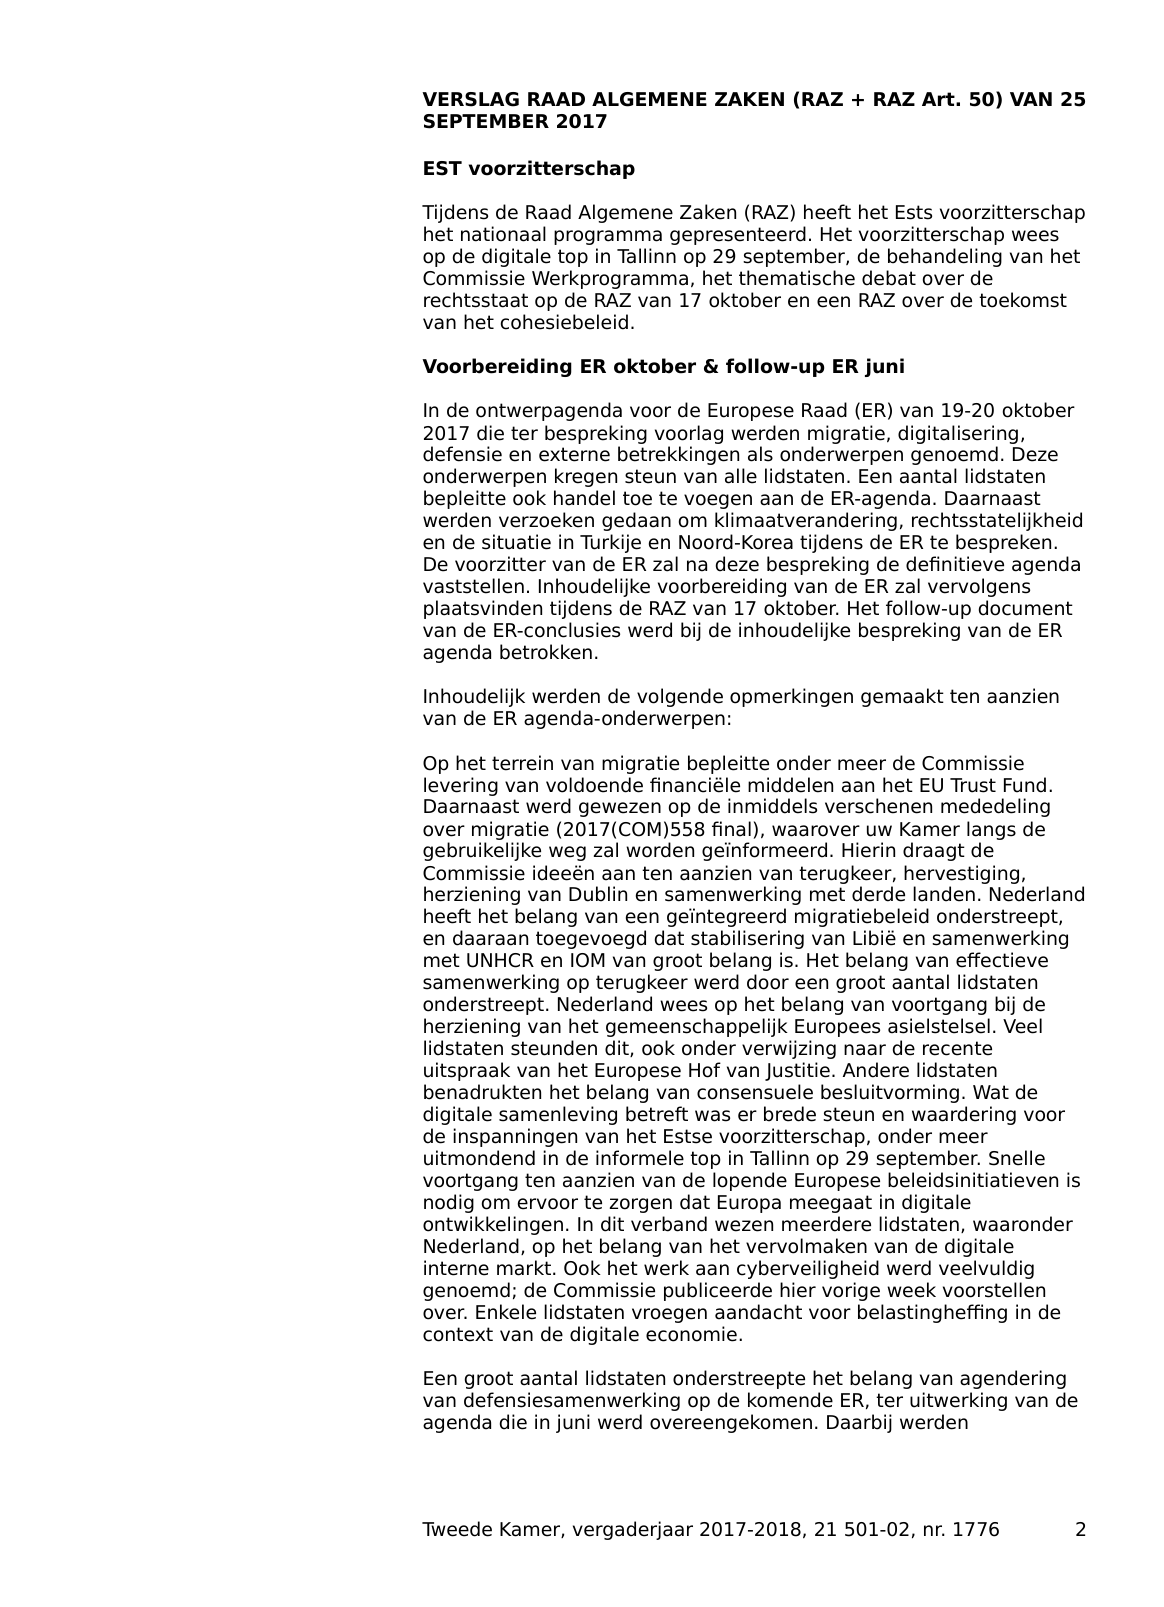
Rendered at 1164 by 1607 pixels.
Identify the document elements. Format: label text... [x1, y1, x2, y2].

subtitle EST voorzitterschap [422, 158, 1087, 180]
text Tijdens de Raad Algemene Zaken (RAZ) heeft het Ests voorzitterschap het nationaal programma gepresenteerd. Het voorzitterschap wees op de digitale top in Tallinn op 29 september, de behandeling van het Commissie Werkprogramma, het thematische debat over de rechtsstaat op de RAZ van 17 oktober en een RAZ over de toekomst van het cohesiebeleid. [422, 202, 1087, 334]
text Inhoudelijk werden de volgende opmerkingen gemaakt ten aanzien van de ER agenda-onderwerpen: [422, 686, 1087, 730]
subtitle VERSLAG RAAD ALGEMENE ZAKEN (RAZ + RAZ Art. 50) VAN 25 SEPTEMBER 2017 [422, 89, 1087, 133]
text Op het terrein van migratie bepleitte onder meer de Commissie levering van voldoende financiële middelen aan het EU Trust Fund. Daarnaast werd gewezen op de inmiddels verschenen mededeling over migratie (2017(COM)558 final), waarover uw Kamer langs de gebruikelijke weg zal worden geïnformeerd. Hierin draagt de Commissie ideeën aan ten aanzien van terugkeer, hervestiging, herziening van Dublin en samenwerking met derde landen. Nederland heeft het belang van een geïntegreerd migratiebeleid onderstreept, en daaraan toegevoegd dat stabilisering van Libië en samenwerking met UNHCR en IOM van groot belang is. Het belang van effectieve samenwerking op terugkeer werd door een groot aantal lidstaten onderstreept. Nederland wees op het belang van voortgang bij de herziening van het gemeenschappelijk Europees asielstelsel. Veel lidstaten steunden dit, ook onder verwijzing naar de recente uitspraak van het Europese Hof van Justitie. Andere lidstaten benadrukten het belang van consensuele besluitvorming. Wat de digitale samenleving betreft was er brede steun en waardering voor de inspanningen van het Estse voorzitterschap, onder meer uitmondend in de informele top in Tallinn op 29 september. Snelle voortgang ten aanzien van de lopende Europese beleidsinitiatieven is nodig om ervoor te zorgen dat Europa meegaat in digitale ontwikkelingen. In dit verband wezen meerdere lidstaten, waaronder Nederland, op het belang van het vervolmaken van de digitale interne markt. Ook het werk aan cyberveiligheid werd veelvuldig genoemd; de Commissie publiceerde hier vorige week voorstellen over. Enkele lidstaten vroegen aandacht voor belastingheffing in de context van de digitale economie. [422, 752, 1087, 1346]
subtitle Voorbereiding ER oktober & follow-up ER juni [422, 356, 1087, 378]
text In de ontwerpagenda voor de Europese Raad (ER) van 19-20 oktober 2017 die ter bespreking voorlag werden migratie, digitalisering, defensie en externe betrekkingen als onderwerpen genoemd. Deze onderwerpen kregen steun van alle lidstaten. Een aantal lidstaten bepleitte ook handel toe te voegen aan de ER-agenda. Daarnaast werden verzoeken gedaan om klimaatverandering, rechtsstatelijkheid en de situatie in Turkije en Noord-Korea tijdens de ER te bespreken. De voorzitter van de ER zal na deze bespreking de definitieve agenda vaststellen. Inhoudelijke voorbereiding van de ER zal vervolgens plaatsvinden tijdens de RAZ van 17 oktober. Het follow-up document van de ER-conclusies werd bij de inhoudelijke bespreking van de ER agenda betrokken. [422, 400, 1087, 664]
text Een groot aantal lidstaten onderstreepte het belang van agendering van defensiesamenwerking op de komende ER, ter uitwerking van de agenda die in juni werd overeengekomen. Daarbij werden [422, 1368, 1087, 1434]
